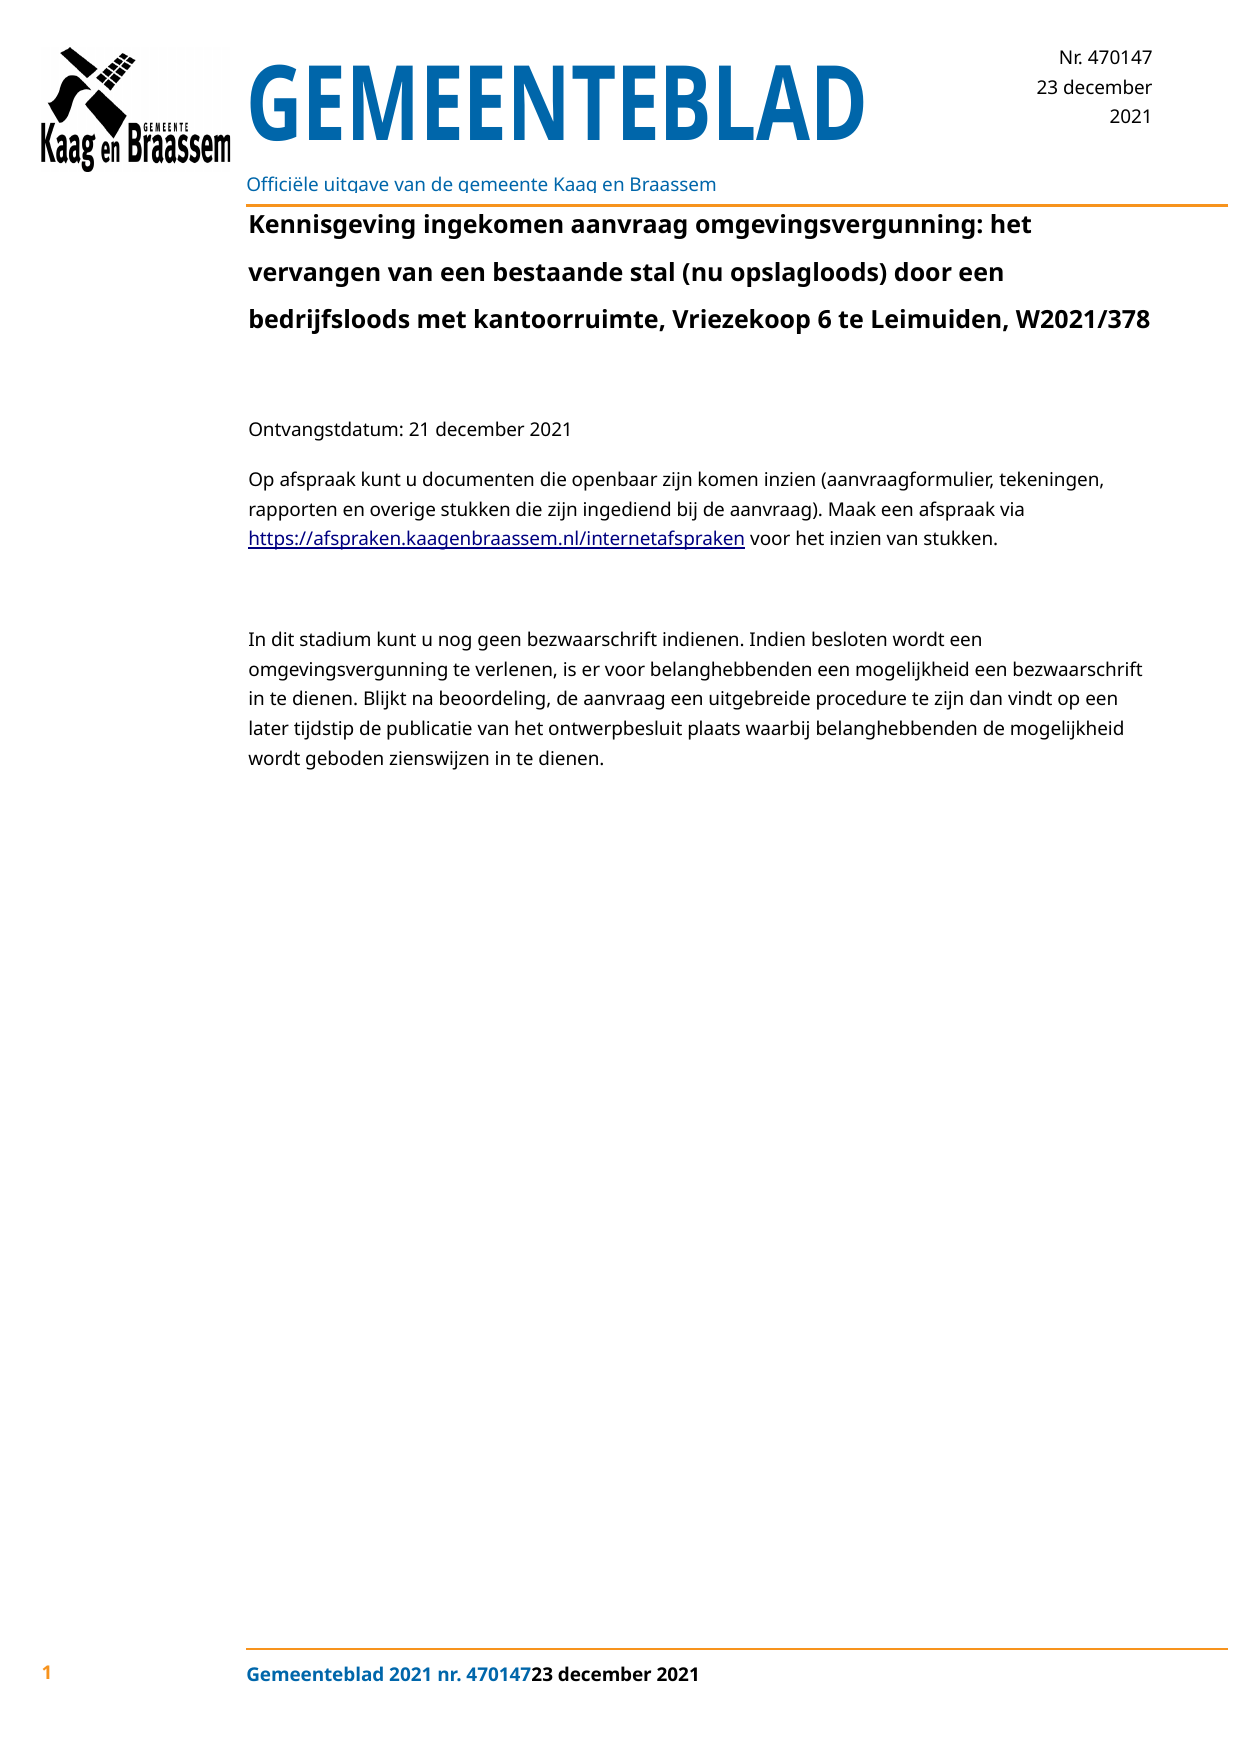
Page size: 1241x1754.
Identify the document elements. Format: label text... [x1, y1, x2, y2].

text Ontvangstdatum: 21 december 2021 [248, 416, 1152, 442]
picture [41, 47, 231, 172]
text In dit stadium kunt u nog geen bezwaarschrift indienen. Indien besloten wordt een omgevingsvergunning te verlenen, is er voor belanghebbenden een mogelijkheid een bezwaarschrift in te dienen. Blijkt na beoordeling, de aanvraag een uitgebreide procedure te zijn dan vindt op een later tijdstip de publicatie van het ontwerpbesluit plaats waarbij belanghebbenden de mogelijkheid wordt geboden zienswijzen in te dienen. [248, 626, 1152, 770]
text Op afspraak kunt u documenten die openbaar zijn komen inzien (aanvraagformulier, tekeningen, rapporten en overige stukken die zijn ingediend bij de aanvraag). Maak een afspraak via https://afspraken.kaagenbraassem.nl/internetafspraken voor het inzien van stukken. [248, 466, 1152, 551]
text Kennisgeving ingekomen aanvraag omgevingsvergunning: het vervangen van een bestaande stal (nu opslagloods) door een bedrijfsloods met kantoorruimte, Vriezekoop 6 te Leimuiden, W2021/378 [248, 207, 1152, 336]
